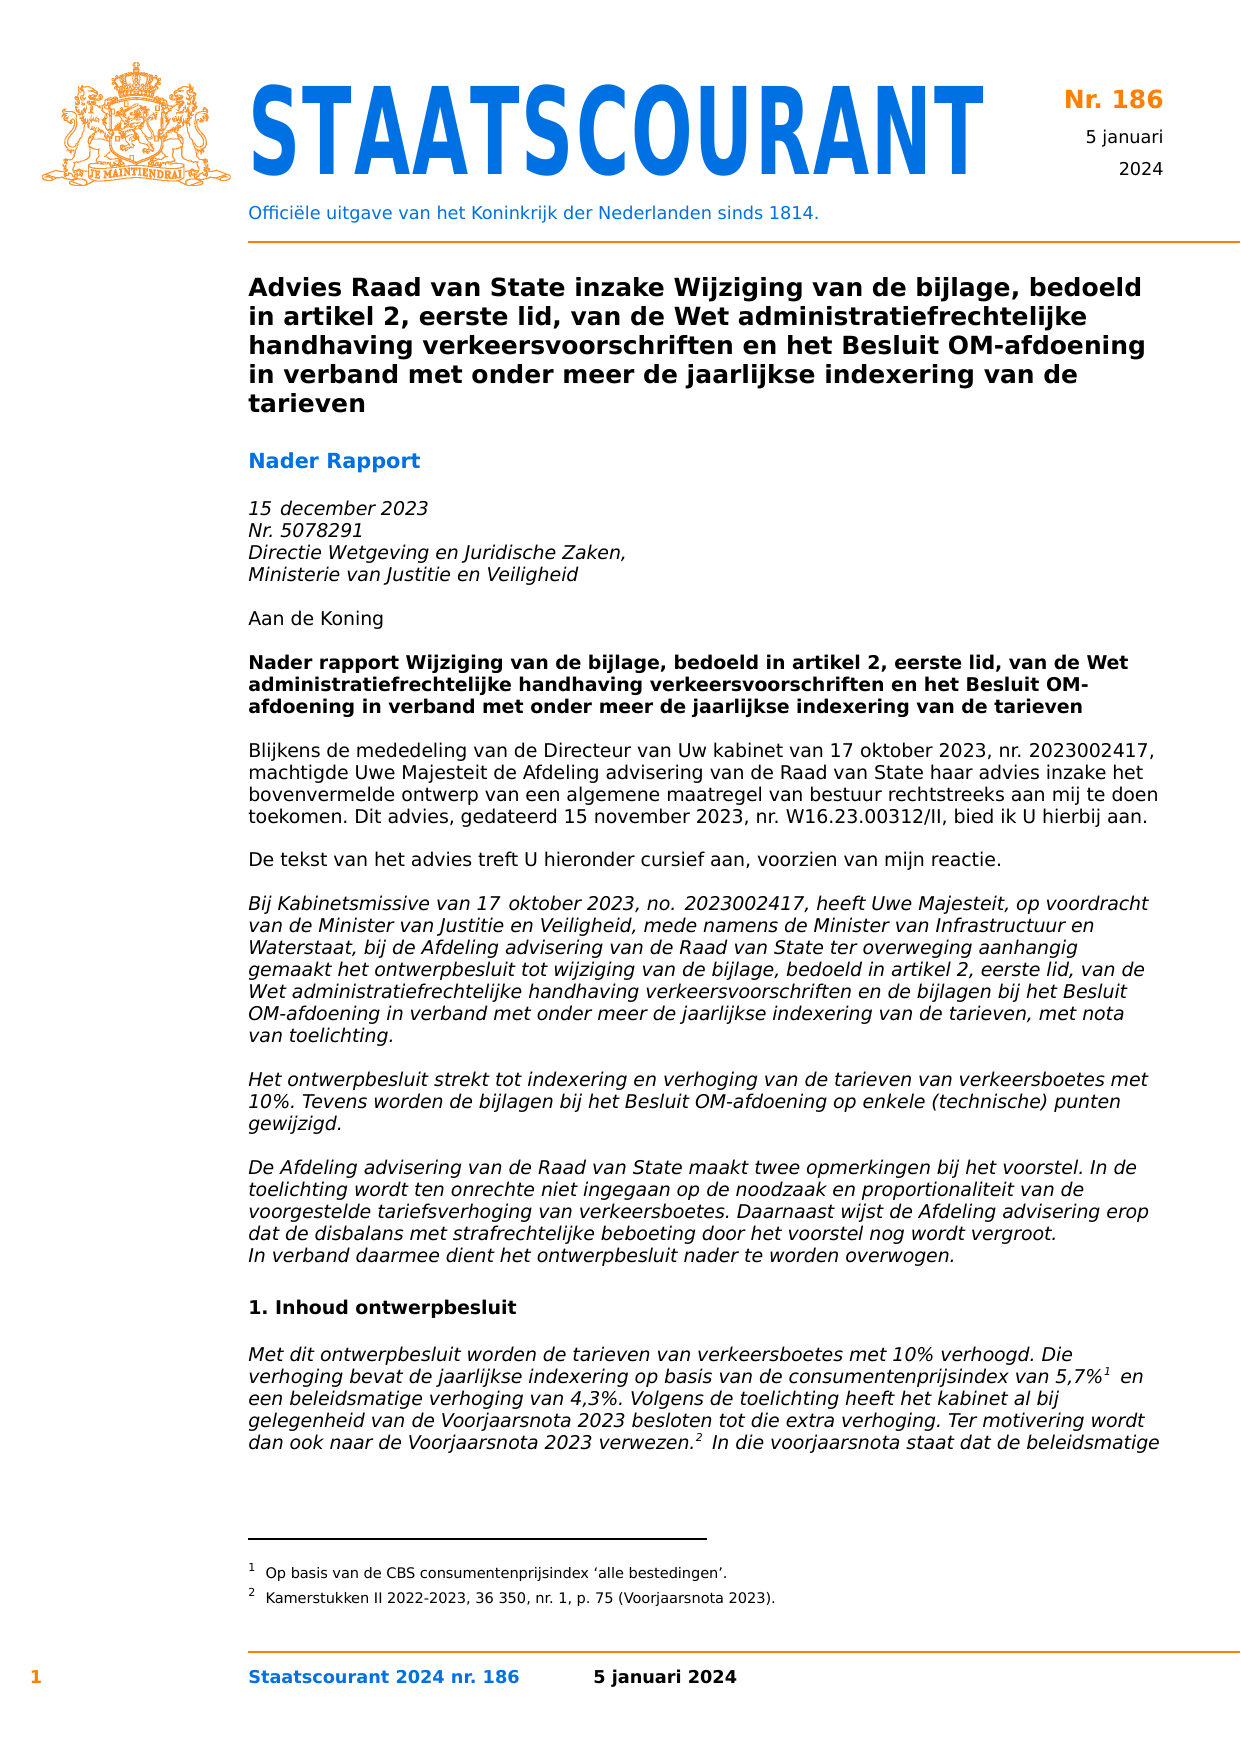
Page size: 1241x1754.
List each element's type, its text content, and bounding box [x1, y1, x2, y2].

text In verband daarmee dient het ontwerpbesluit nader te worden overwogen. [248, 1245, 1163, 1267]
subtitle Advies Raad van State inzake Wijziging van de bijlage, bedoeld in artikel 2, eerste lid, van de Wet administratiefrechtelijke handhaving verkeersvoorschriften en het Besluit OM-afdoening in verband met onder meer de jaarlijkse indexering van de tarieven [248, 273, 1163, 419]
table_cell 5 januari [998, 121, 1240, 153]
table_header [25, 62, 248, 241]
text Directie Wetgeving en Juridische Zaken, [248, 542, 1163, 564]
table_header STAATSCOURANT [248, 62, 998, 203]
text Nader rapport Wijziging van de bijlage, bedoeld in artikel 2, eerste lid, van de Wet administratiefrechtelijke handhaving verkeersvoorschriften en het Besluit OM-afdoening in verband met onder meer de jaarlijkse indexering van de tarieven [248, 652, 1163, 718]
text Aan de Koning [248, 608, 1163, 630]
text De tekst van het advies treft U hieronder cursief aan, voorzien van mijn reactie. [248, 849, 1163, 871]
text De Afdeling advisering van de Raad van State maakt twee opmerkingen bij het voorstel. In de toelichting wordt ten onrechte niet ingegaan op de noodzaak en proportionaliteit van de voorgestelde tariefsverhoging van verkeersboetes. Daarnaast wijst de Afdeling advisering erop dat de disbalans met strafrechtelijke beboeting door het voorstel nog wordt vergroot. [248, 1157, 1163, 1245]
text Bij Kabinetsmissive van 17 oktober 2023, no. 2023002417, heeft Uwe Majesteit, op voordracht van de Minister van Justitie en Veiligheid, mede namens de Minister van Infrastructuur en Waterstaat, bij de Afdeling advisering van de Raad van State ter overweging aanhangig gemaakt het ontwerpbesluit tot wijziging van de bijlage, bedoeld in artikel 2, eerste lid, van de Wet administratiefrechtelijke handhaving verkeersvoorschriften en de bijlagen bij het Besluit OM-afdoening in verband met onder meer de jaarlijkse indexering van de tarieven, met nota van toelichting. [248, 893, 1163, 1047]
text Nr. 5078291 [248, 520, 1163, 542]
subtitle 1. Inhoud ontwerpbesluit [248, 1297, 1163, 1319]
text Blijkens de mededeling van de Directeur van Uw kabinet van 17 oktober 2023, nr. 2023002417, machtigde Uwe Majesteit de Afdeling advisering van de Raad van State haar advies inzake het bovenvermelde ontwerp van een algemene maatregel van bestuur rechtstreeks aan mij te doen toekomen. Dit advies, gedateerd 15 november 2023, nr. W16.23.00312/II, bied ik U hierbij aan. [248, 739, 1163, 827]
picture [41, 62, 231, 186]
subtitle Nader Rapport [248, 449, 1163, 473]
text Kamerstukken II 2022-2023, 36 350, nr. 1, p. 75 (Voorjaarsnota 2023). [248, 1586, 1163, 1608]
text Het ontwerpbesluit strekt tot indexering en verhoging van de tarieven van verkeersboetes met 10%. Tevens worden de bijlagen bij het Besluit OM-afdoening op enkele (technische) punten gewijzigd. [248, 1069, 1163, 1135]
text Op basis van de CBS consumentenprijsindex ‘alle bestedingen’. [248, 1561, 1163, 1583]
table_header Nr. 186 [998, 62, 1240, 121]
table_cell 2024 [998, 153, 1240, 203]
text Ministerie van Justitie en Veiligheid [248, 564, 1163, 586]
text 15 december 2023 [248, 498, 1163, 520]
table_cell Officiële uitgave van het Koninkrijk der Nederlanden sinds 1814. [248, 203, 1240, 241]
text Met dit ontwerpbesluit worden de tarieven van verkeersboetes met 10% verhoogd. Die verhoging bevat de jaarlijkse indexering op basis van de consumentenprijsindex van 5,7% en een beleidsmatige verhoging van 4,3%. Volgens de toelichting heeft het kabinet al bij gelegenheid van de Voorjaarsnota 2023 besloten tot die extra verhoging. Ter motivering wordt dan ook naar de Voorjaarsnota 2023 verwezen. In die voorjaarsnota staat dat de beleidsmatige [248, 1344, 1163, 1453]
